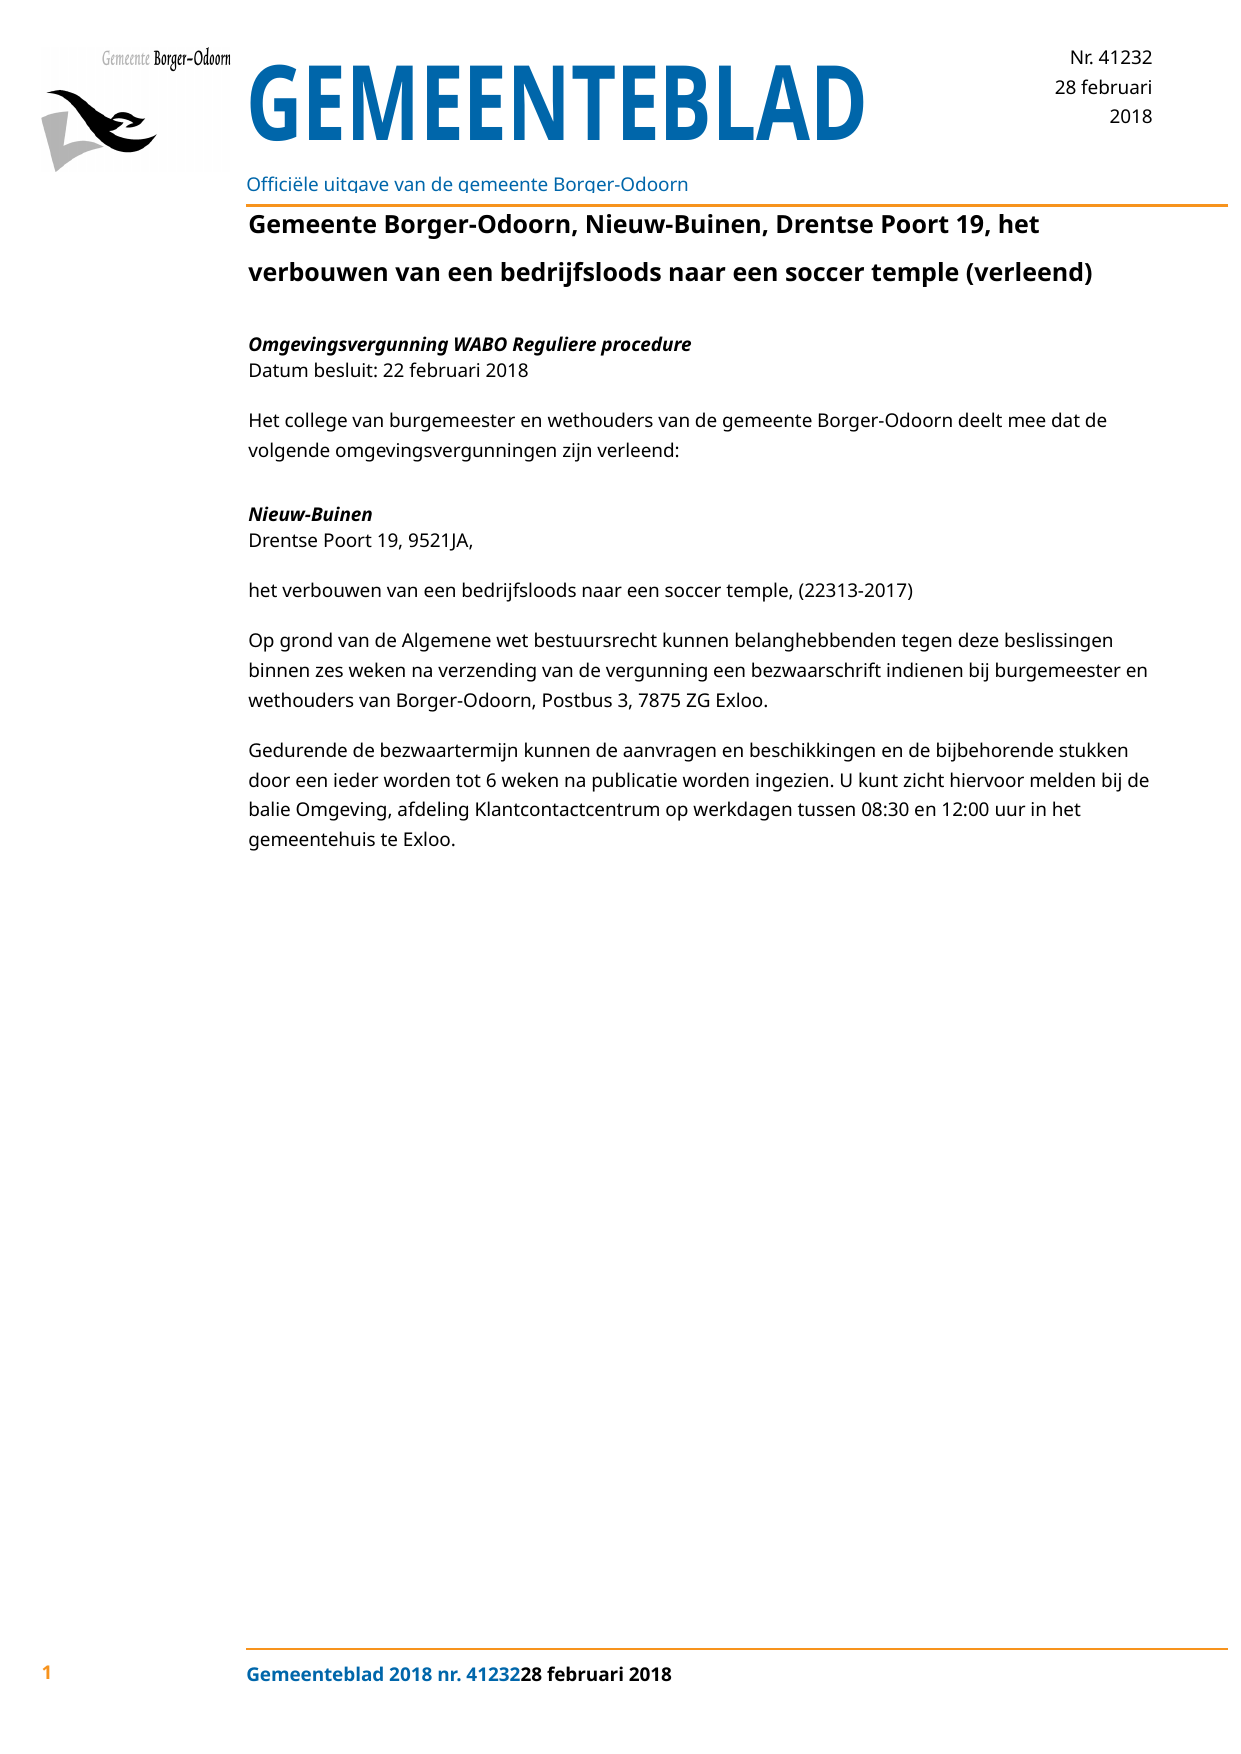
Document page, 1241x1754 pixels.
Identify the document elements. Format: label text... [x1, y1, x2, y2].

text Datum besluit: 22 februari 2018 [248, 357, 1152, 383]
text het verbouwen van een bedrijfsloods naar een soccer temple, (22313-2017) [248, 577, 1152, 603]
text Drentse Poort 19, 9521JA, [248, 527, 1152, 553]
text Nieuw-Buinen [248, 501, 1152, 527]
text Gedurende de bezwaartermijn kunnen de aanvragen en beschikkingen en de bijbehorende stukken door een ieder worden tot 6 weken na publicatie worden ingezien. U kunt zicht hiervoor melden bij de balie Omgeving, afdeling Klantcontactcentrum op werkdagen tussen 08:30 en 12:00 uur in het gemeentehuis te Exloo. [248, 737, 1152, 852]
text Op grond van de Algemene wet bestuursrecht kunnen belanghebbenden tegen deze beslissingen binnen zes weken na verzending van de vergunning een bezwaarschrift indienen bij burgemeester en wethouders van Borger-Odoorn, Postbus 3, 7875 ZG Exloo. [248, 628, 1152, 713]
text Gemeente Borger-Odoorn, Nieuw-Buinen, Drentse Poort 19, het verbouwen van een bedrijfsloods naar een soccer temple (verleend) [248, 207, 1152, 288]
picture [41, 47, 231, 172]
text Omgevingsvergunning WABO Reguliere procedure [248, 331, 1152, 357]
text Het college van burgemeester en wethouders van de gemeente Borger-Odoorn deelt mee dat de volgende omgevingsvergunningen zijn verleend: [248, 408, 1152, 463]
